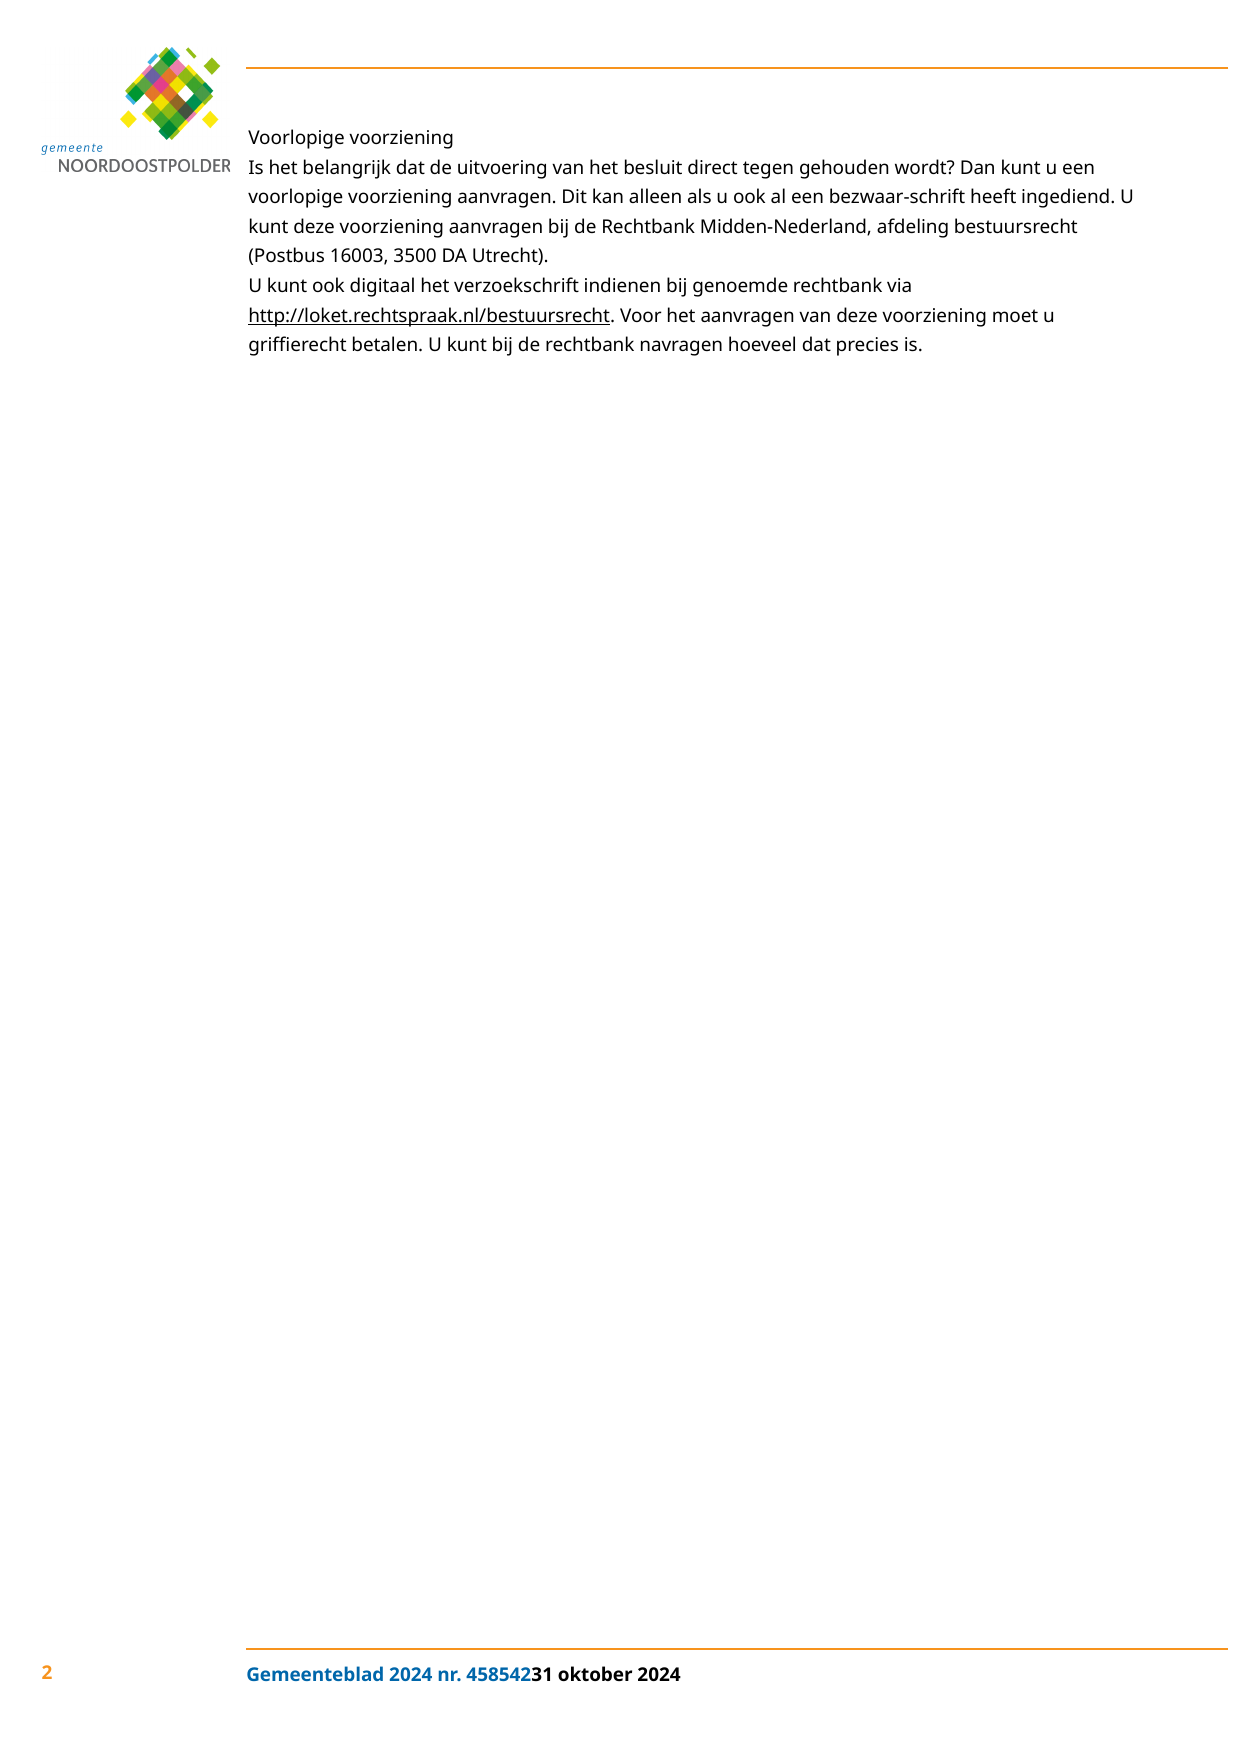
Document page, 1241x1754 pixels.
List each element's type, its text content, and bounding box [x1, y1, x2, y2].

text U kunt ook digitaal het verzoekschrift indienen bij genoemde rechtbank via http://loket.rechtspraak.nl/bestuursrecht. Voor het aanvragen van deze voorziening moet u griffierecht betalen. U kunt bij de rechtbank navragen hoeveel dat precies is. [248, 272, 1152, 357]
text Voorlopige voorziening [248, 124, 1152, 150]
text Is het belangrijk dat de uitvoering van het besluit direct tegen gehouden wordt? Dan kunt u een voorlopige voorziening aanvragen. Dit kan alleen als u ook al een bezwaar-schrift heeft ingediend. U kunt deze voorziening aanvragen bij de Rechtbank Midden-Nederland, afdeling bestuursrecht (Postbus 16003, 3500 DA Utrecht). [248, 154, 1152, 268]
picture [41, 47, 231, 172]
